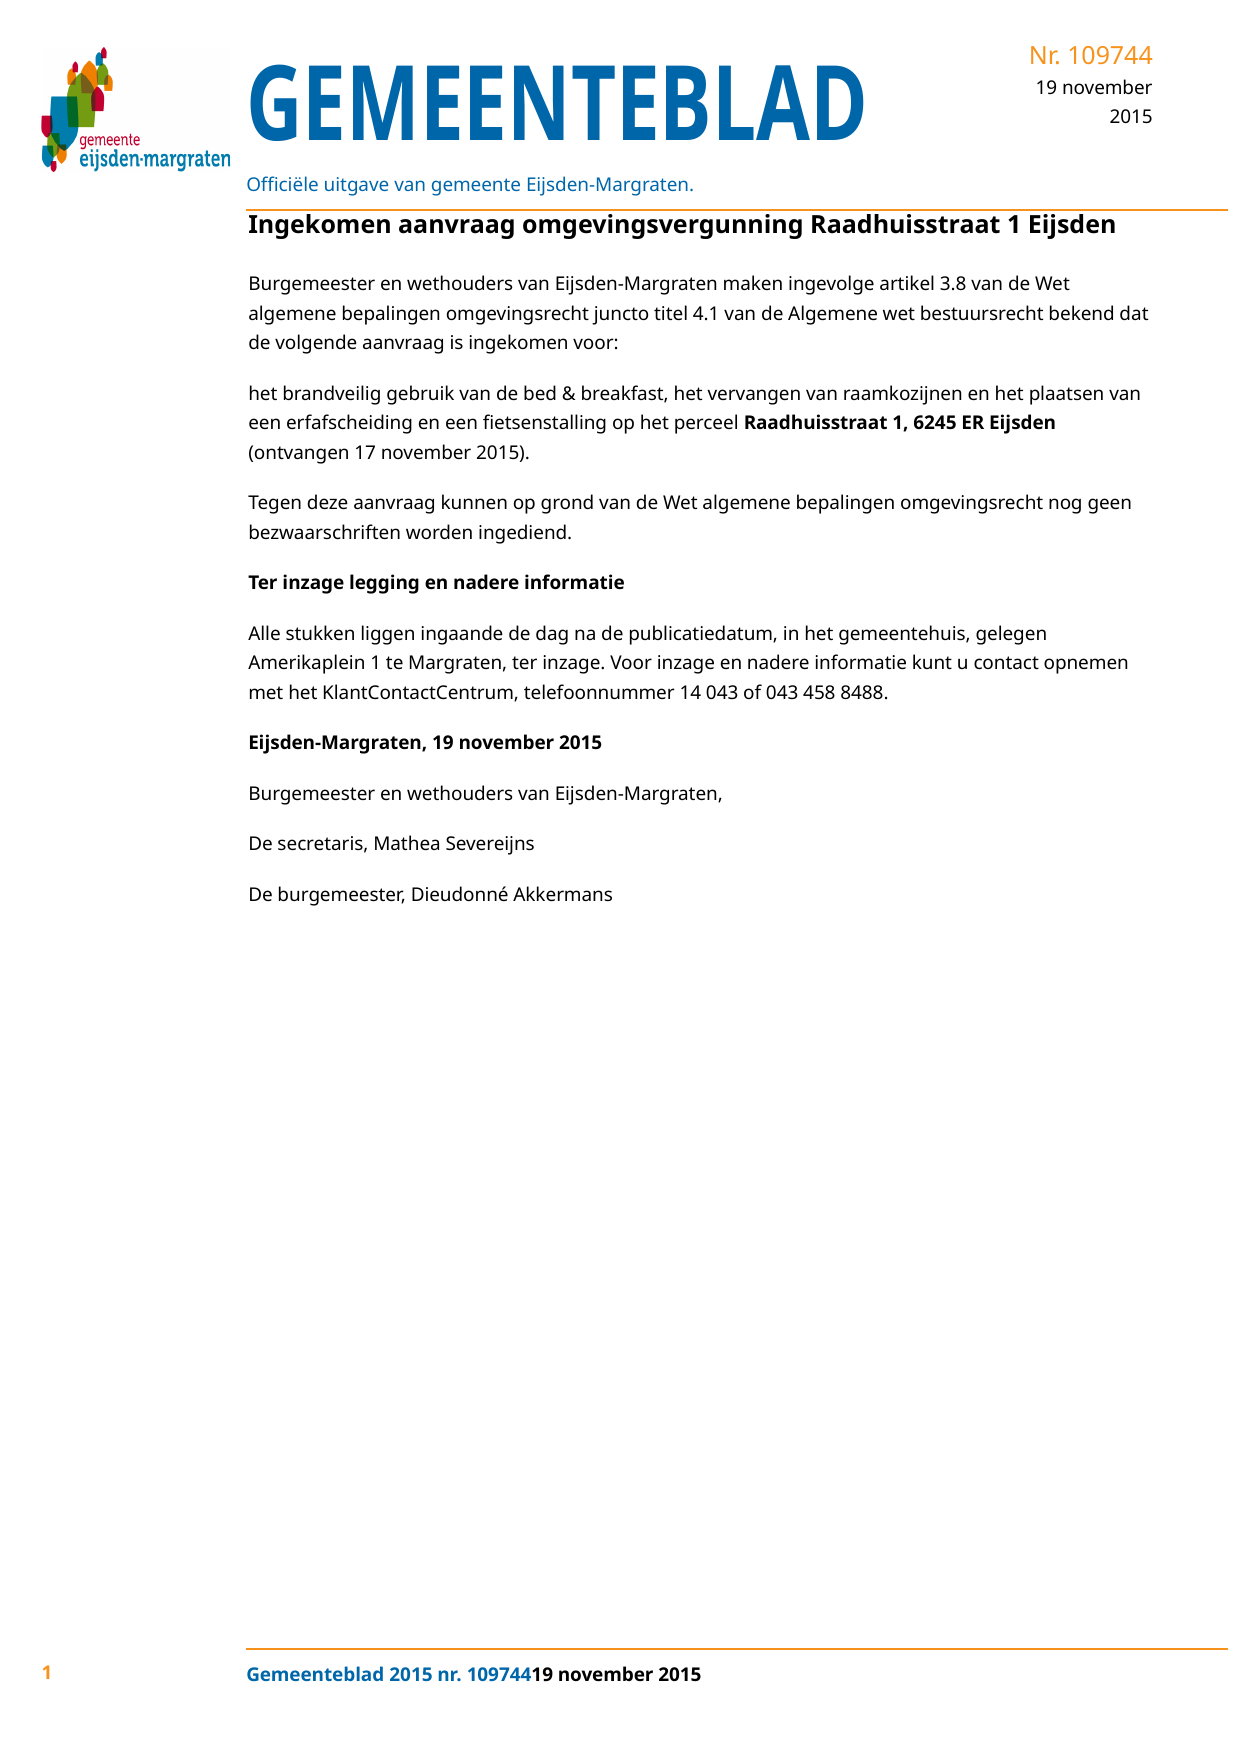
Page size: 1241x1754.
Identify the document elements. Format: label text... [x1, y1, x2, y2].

text Burgemeester en wethouders van Eijsden-Margraten maken ingevolge artikel 3.8 van de Wet algemene bepalingen omgevingsrecht juncto titel 4.1 van de Algemene wet bestuursrecht bekend dat de volgende aanvraag is ingekomen voor: [248, 270, 1152, 355]
text Eijsden-Margraten, 19 november 2015 [248, 729, 1152, 755]
text Burgemeester en wethouders van Eijsden-Margraten, [248, 780, 1152, 806]
picture [41, 47, 231, 172]
text Ingekomen aanvraag omgevingsvergunning Raadhuisstraat 1 Eijsden [248, 211, 1152, 241]
text Tegen deze aanvraag kunnen op grond van de Wet algemene bepalingen omgevingsrecht nog geen bezwaarschriften worden ingediend. [248, 489, 1152, 545]
text De burgemeester, Dieudonné Akkermans [248, 881, 1152, 906]
text het brandveilig gebruik van de bed & breakfast, het vervangen van raamkozijnen en het plaatsen van een erfafscheiding en een fietsenstalling op het perceel Raadhuisstraat 1, 6245 ER Eijsden (ontvangen 17 november 2015). [248, 380, 1152, 465]
text Alle stukken liggen ingaande de dag na de publicatiedatum, in het gemeentehuis, gelegen Amerikaplein 1 te Margraten, ter inzage. Voor inzage en nadere informatie kunt u contact opnemen met het KlantContactCentrum, telefoonnummer 14 043 of 043 458 8488. [248, 620, 1152, 705]
text De secretaris, Mathea Severeijns [248, 830, 1152, 856]
text Ter inzage legging en nadere informatie [248, 569, 1152, 595]
